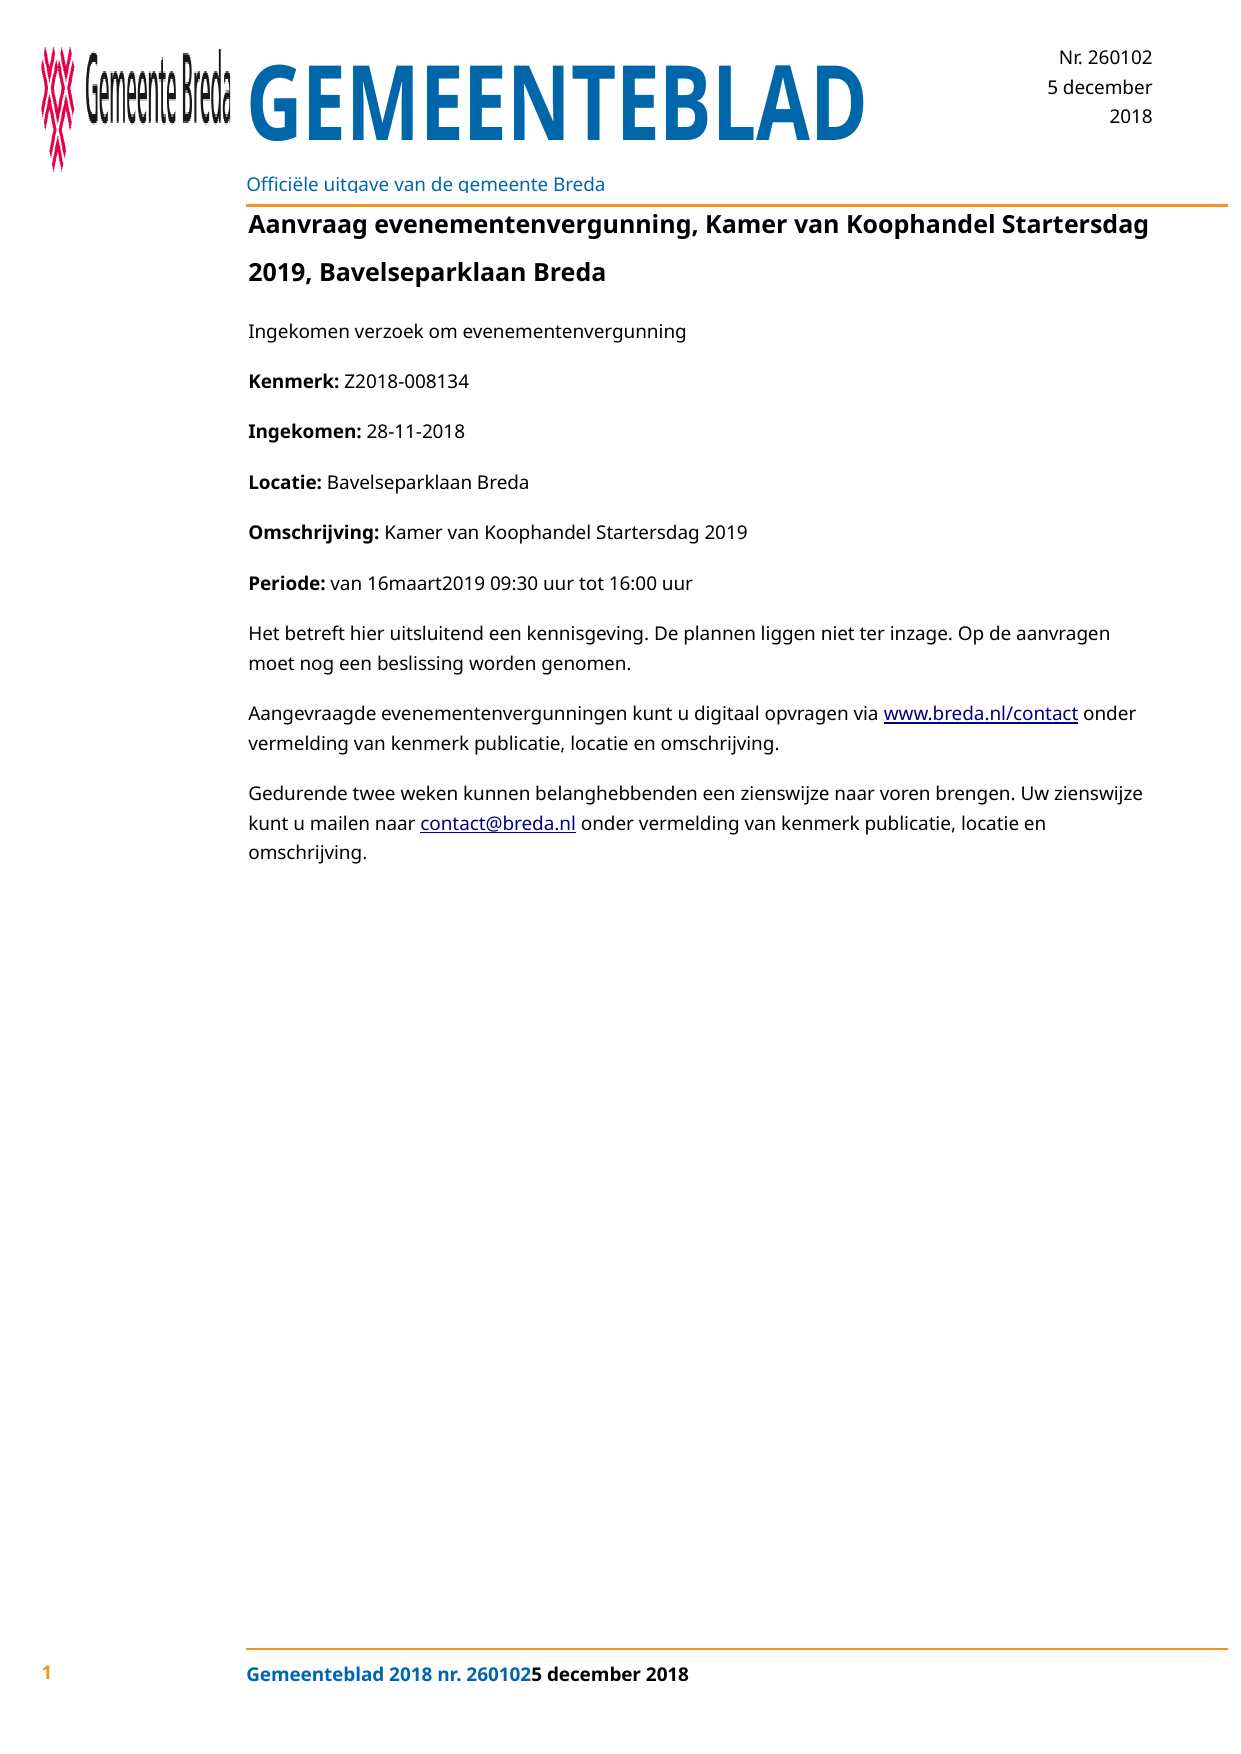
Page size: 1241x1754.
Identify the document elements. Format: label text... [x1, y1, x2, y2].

text Kenmerk: Z2018-008134 [248, 368, 1152, 394]
text Aanvraag evenementenvergunning, Kamer van Koophandel Startersdag 2019, Bavelseparklaan Breda [248, 207, 1152, 288]
picture [41, 47, 231, 172]
text Locatie: Bavelseparklaan Breda [248, 469, 1152, 495]
text Ingekomen verzoek om evenementenvergunning [248, 318, 1152, 344]
text Ingekomen: 28-11-2018 [248, 419, 1152, 444]
text Periode: van 16maart2019 09:30 uur tot 16:00 uur [248, 570, 1152, 596]
text Het betreft hier uitsluitend een kennisgeving. De plannen liggen niet ter inzage. Op de aanvragen moet nog een beslissing worden genomen. [248, 620, 1152, 676]
text Gedurende twee weken kunnen belanghebbenden een zienswijze naar voren brengen. Uw zienswijze kunt u mailen naar contact@breda.nl onder vermelding van kenmerk publicatie, locatie en omschrijving. [248, 780, 1152, 865]
text Omschrijving: Kamer van Koophandel Startersdag 2019 [248, 519, 1152, 545]
text Aangevraagde evenementenvergunningen kunt u digitaal opvragen via www.breda.nl/contact onder vermelding van kenmerk publicatie, locatie en omschrijving. [248, 700, 1152, 756]
